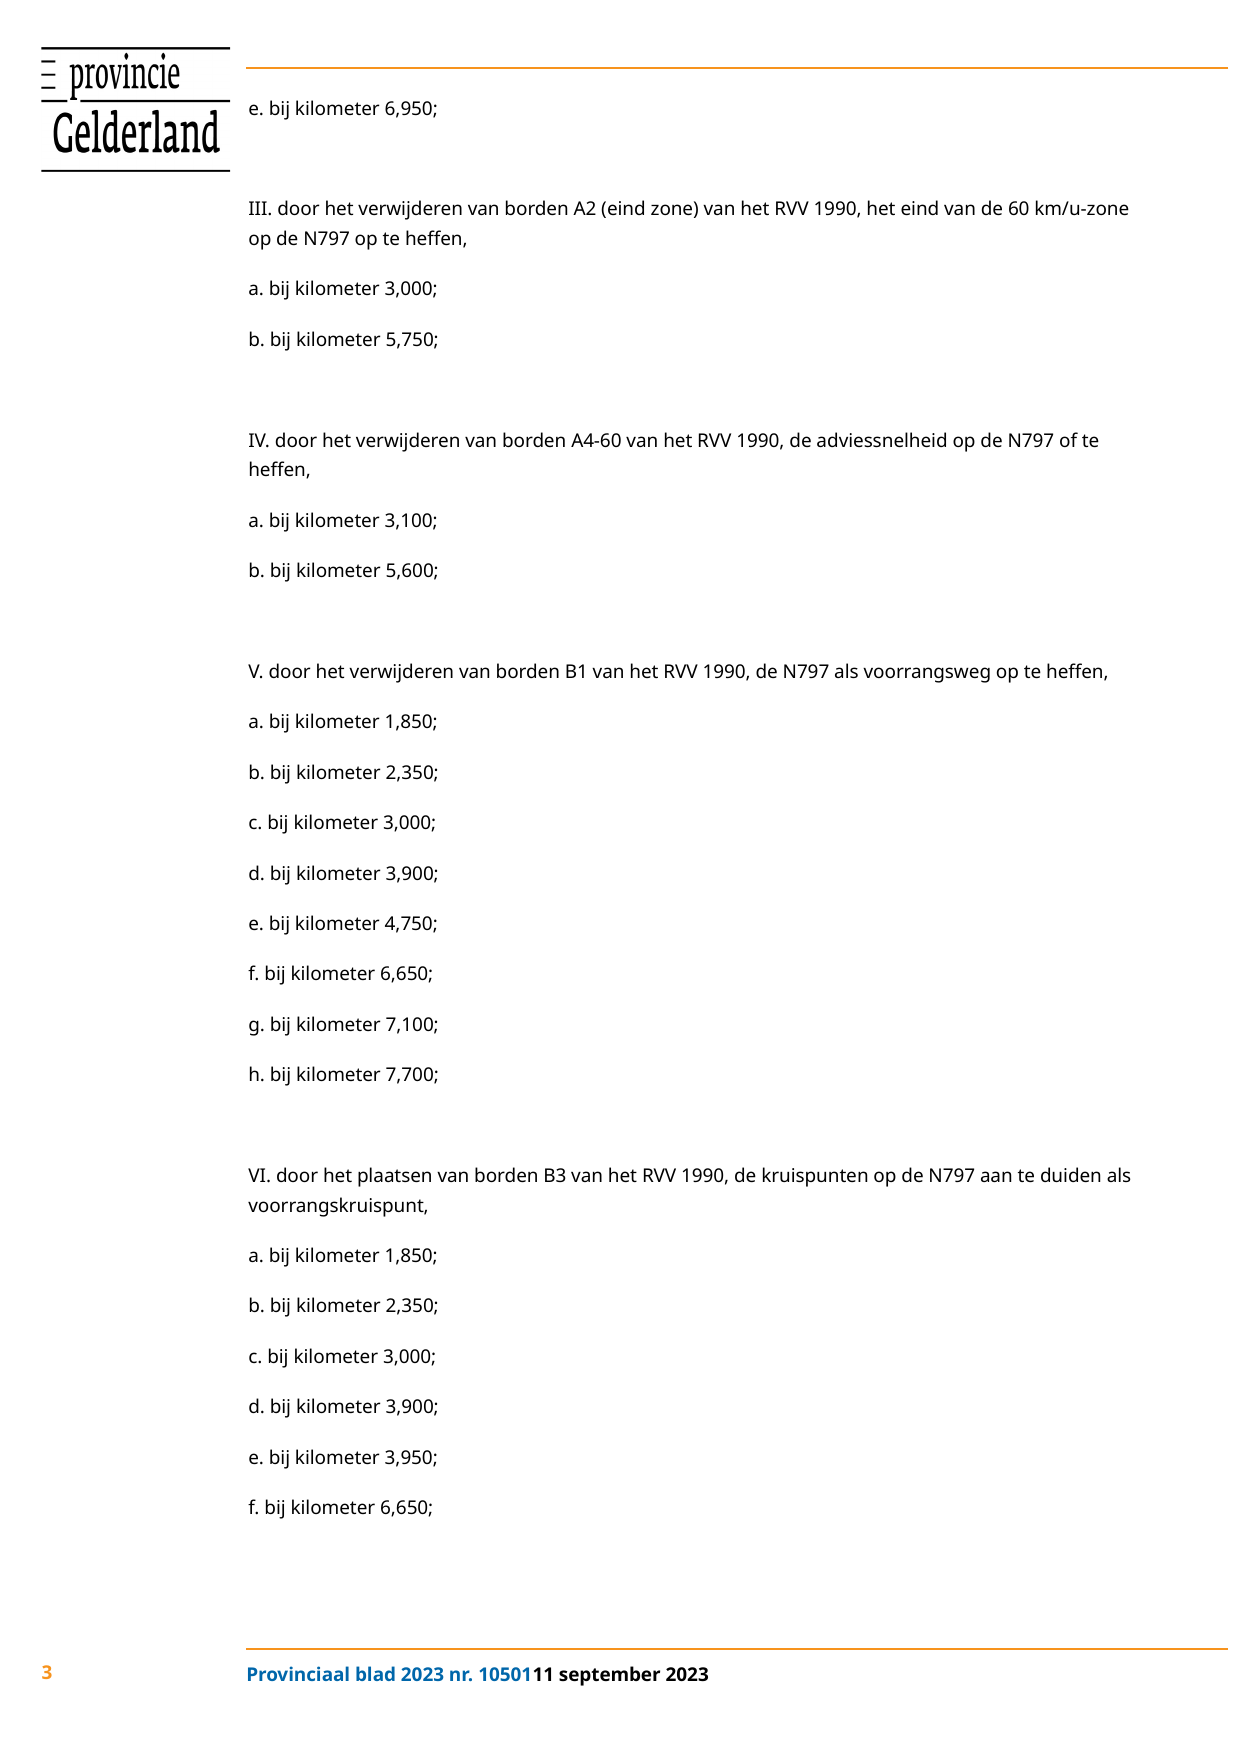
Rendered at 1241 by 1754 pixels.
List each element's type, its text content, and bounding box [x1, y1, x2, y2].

text a. bij kilometer 1,850; [248, 1242, 1152, 1268]
text b. bij kilometer 2,350; [248, 1293, 1152, 1318]
text b. bij kilometer 5,750; [248, 326, 1152, 352]
text V. door het verwijderen van borden B1 van het RVV 1990, de N797 als voorrangsweg op te heffen, [248, 658, 1152, 684]
text a. bij kilometer 3,000; [248, 276, 1152, 301]
text c. bij kilometer 3,000; [248, 809, 1152, 835]
text g. bij kilometer 7,100; [248, 1011, 1152, 1037]
text a. bij kilometer 1,850; [248, 708, 1152, 734]
text c. bij kilometer 3,000; [248, 1343, 1152, 1369]
text e. bij kilometer 6,950; [248, 95, 1152, 121]
text e. bij kilometer 4,750; [248, 910, 1152, 936]
text b. bij kilometer 5,600; [248, 557, 1152, 583]
text f. bij kilometer 6,650; [248, 1494, 1152, 1520]
text IV. door het verwijderen van borden A4-60 van het RVV 1990, de adviessnelheid op de N797 of te heffen, [248, 427, 1152, 482]
text d. bij kilometer 3,900; [248, 860, 1152, 886]
text e. bij kilometer 3,950; [248, 1444, 1152, 1470]
text b. bij kilometer 2,350; [248, 759, 1152, 785]
text f. bij kilometer 6,650; [248, 961, 1152, 986]
text d. bij kilometer 3,900; [248, 1393, 1152, 1419]
text a. bij kilometer 3,100; [248, 507, 1152, 533]
text VI. door het plaatsen van borden B3 van het RVV 1990, de kruispunten op de N797 aan te duiden als voorrangskruispunt, [248, 1162, 1152, 1218]
text h. bij kilometer 7,700; [248, 1061, 1152, 1087]
text III. door het verwijderen van borden A2 (eind zone) van het RVV 1990, het eind van de 60 km/u-zone op de N797 op te heffen, [248, 196, 1152, 251]
picture [41, 47, 231, 172]
